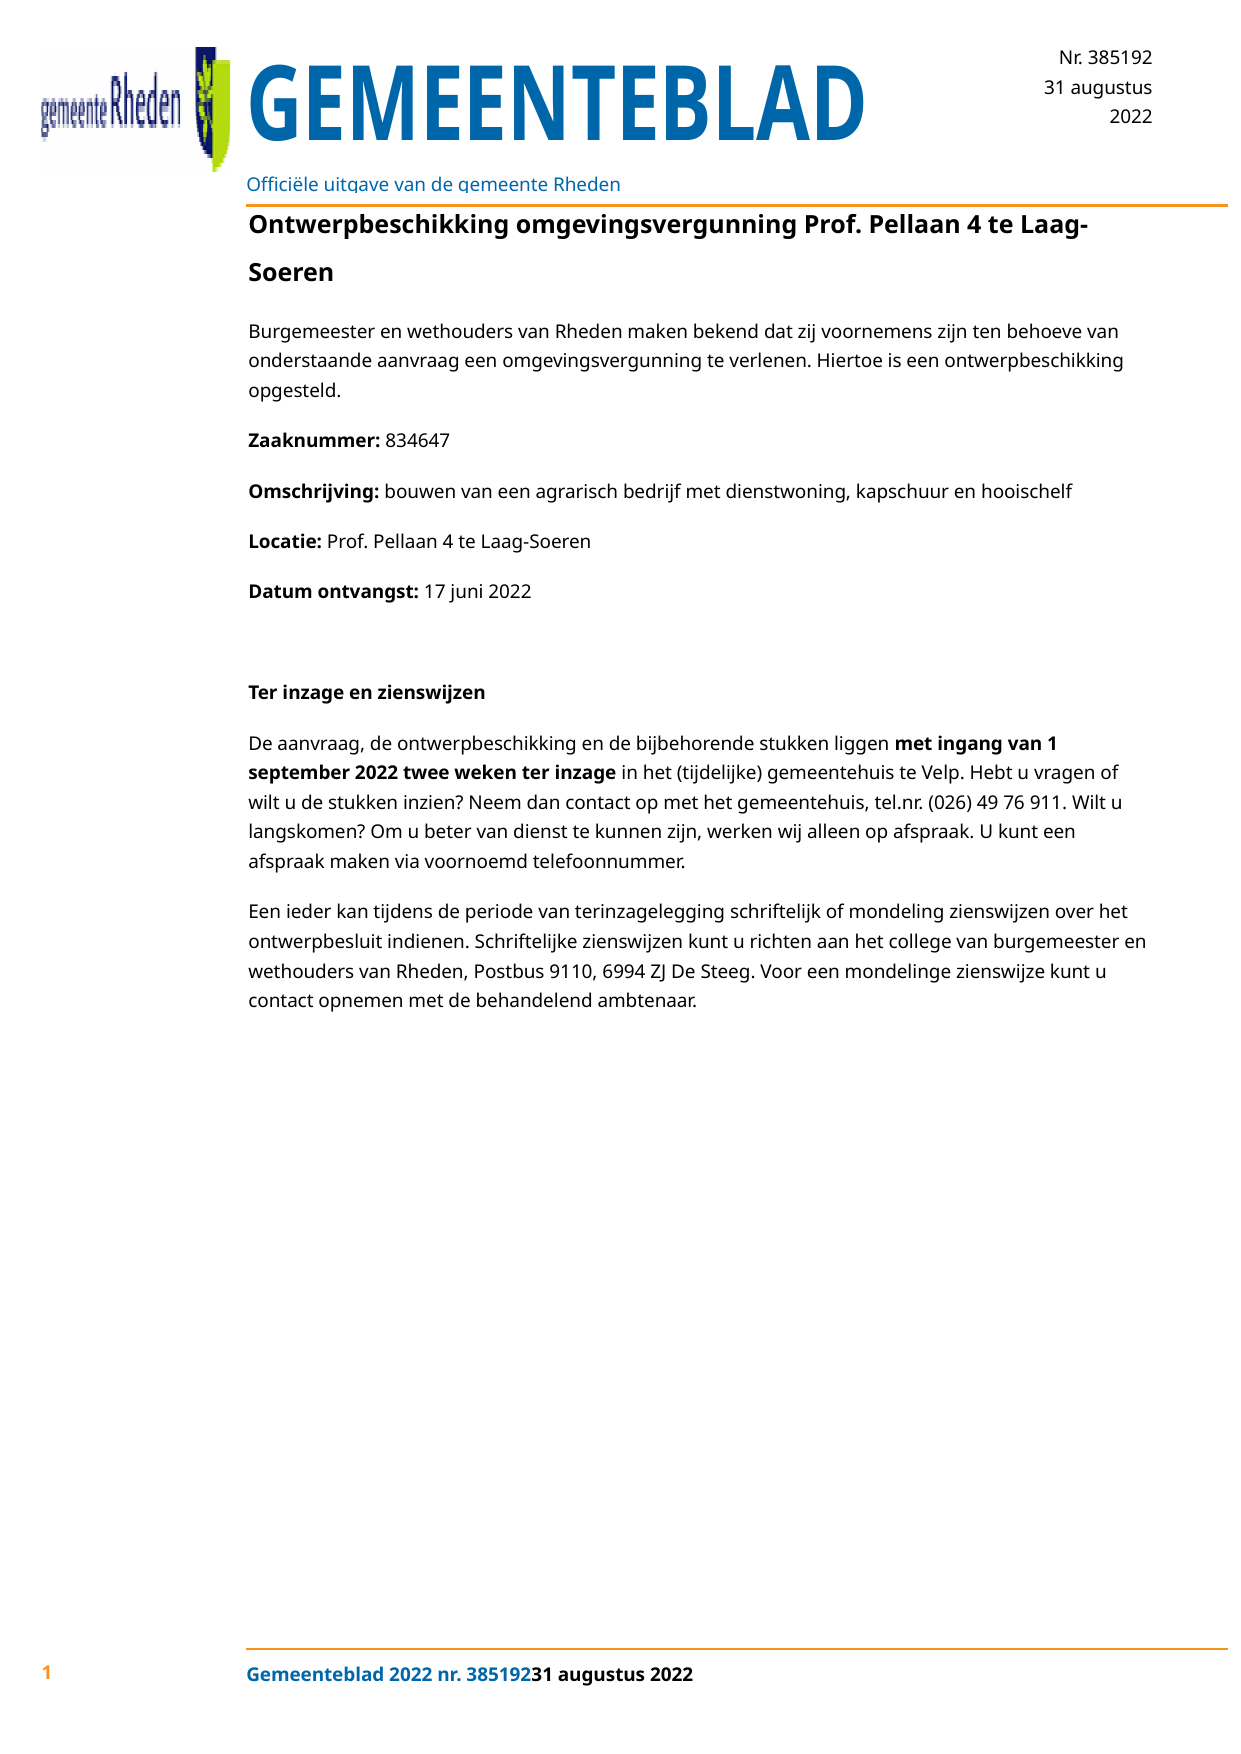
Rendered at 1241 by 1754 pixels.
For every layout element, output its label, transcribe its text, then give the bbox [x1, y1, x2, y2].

text Locatie: Prof. Pellaan 4 te Laag-Soeren [248, 528, 1152, 554]
text Een ieder kan tijdens de periode van terinzagelegging schriftelijk of mondeling zienswijzen over het ontwerpbesluit indienen. Schriftelijke zienswijzen kunt u richten aan het college van burgemeester en wethouders van Rheden, Postbus 9110, 6994 ZJ De Steeg. Voor een mondelinge zienswijze kunt u contact opnemen met de behandelend ambtenaar. [248, 899, 1152, 1013]
text De aanvraag, de ontwerpbeschikking en de bijbehorende stukken liggen met ingang van 1 september 2022 twee weken ter inzage in het (tijdelijke) gemeentehuis te Velp. Hebt u vragen of wilt u de stukken inzien? Neem dan contact op met het gemeentehuis, tel.nr. (026) 49 76 911. Wilt u langskomen? Om u beter van dienst te kunnen zijn, werken wij alleen op afspraak. U kunt een afspraak maken via voornoemd telefoonnummer. [248, 730, 1152, 874]
text Burgemeester en wethouders van Rheden maken bekend dat zij voornemens zijn ten behoeve van onderstaande aanvraag een omgevingsvergunning te verlenen. Hiertoe is een ontwerpbeschikking opgesteld. [248, 318, 1152, 403]
text Zaaknummer: 834647 [248, 427, 1152, 453]
text Ontwerpbeschikking omgevingsvergunning Prof. Pellaan 4 te Laag-Soeren [248, 207, 1152, 288]
text Omschrijving: bouwen van een agrarisch bedrijf met dienstwoning, kapschuur en hooischelf [248, 478, 1152, 504]
picture [41, 47, 231, 172]
text Ter inzage en zienswijzen [248, 679, 1152, 705]
text Datum ontvangst: 17 juni 2022 [248, 579, 1152, 604]
